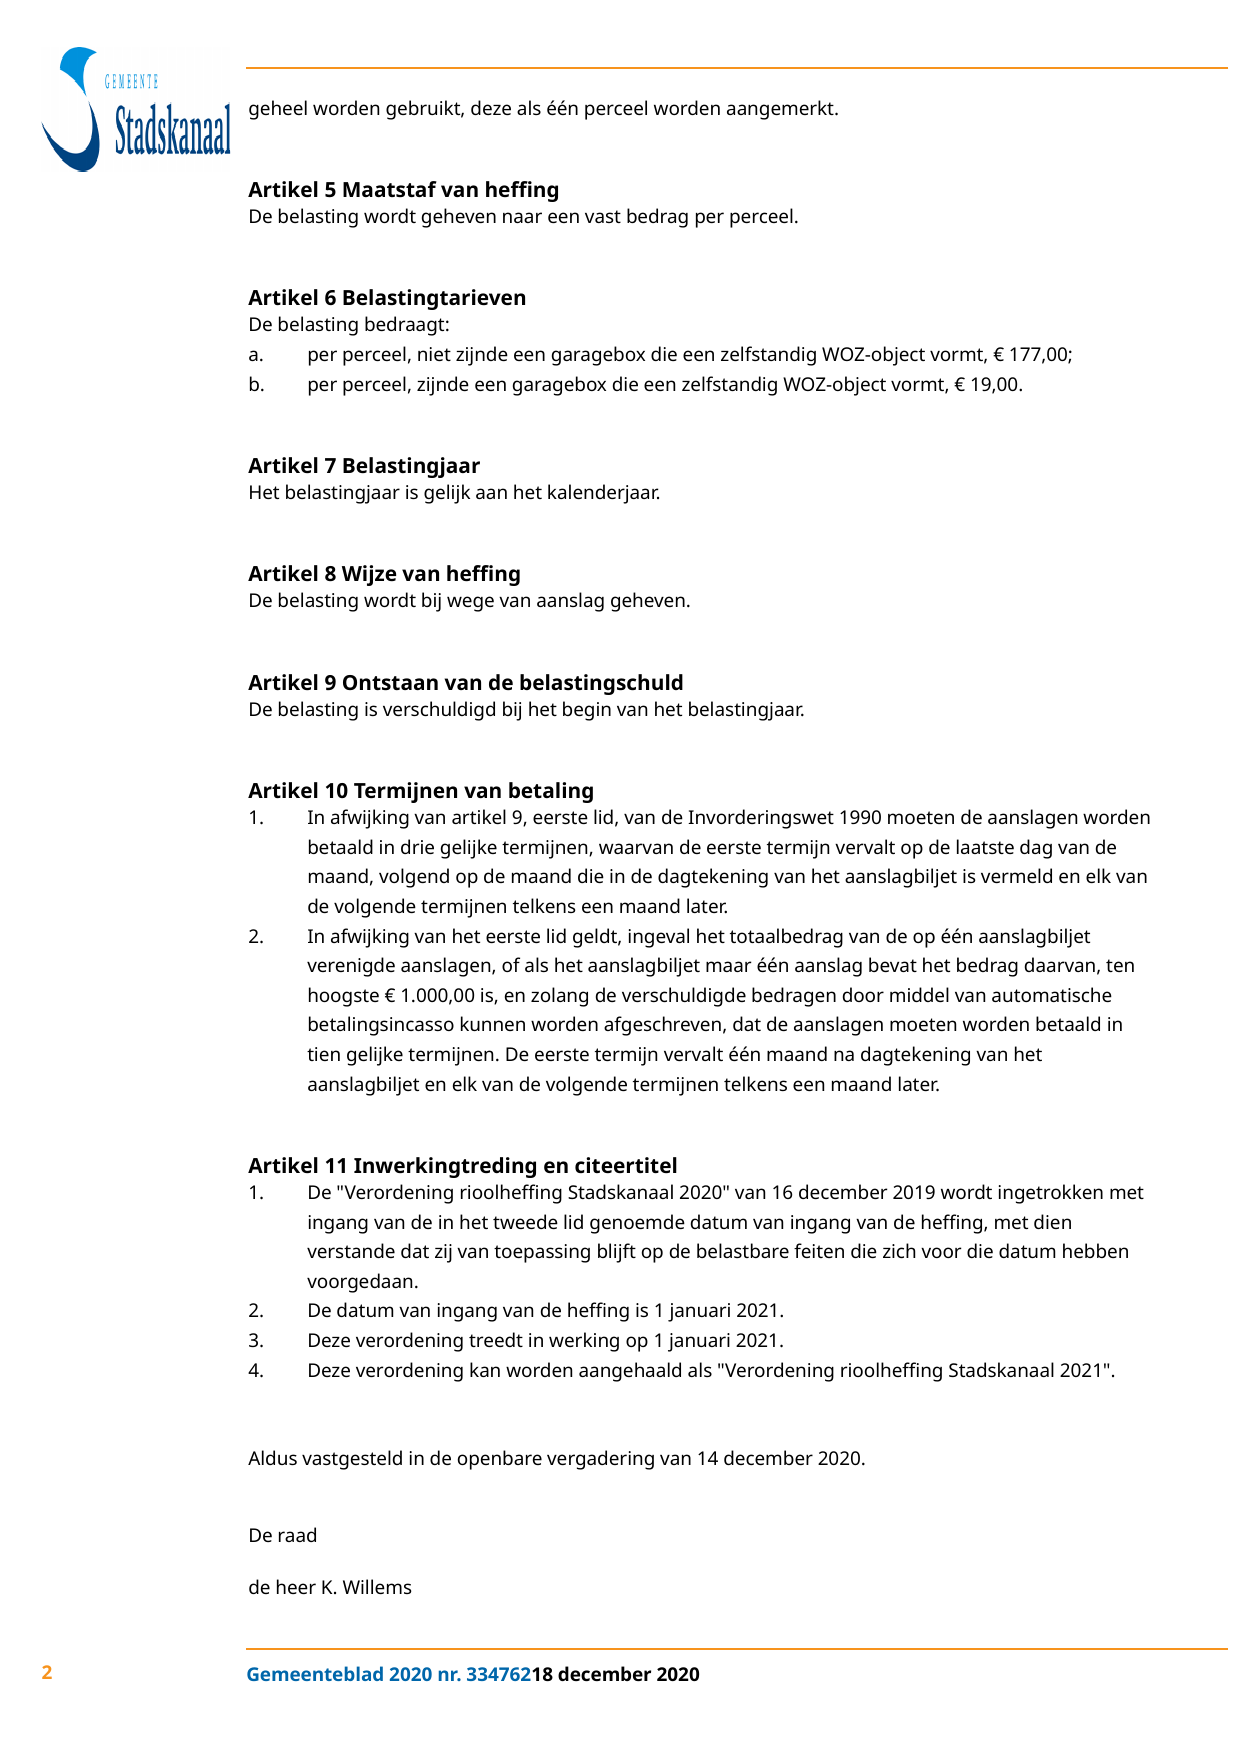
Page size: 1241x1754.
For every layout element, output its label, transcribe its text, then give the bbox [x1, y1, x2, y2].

text De belasting wordt geheven naar een vast bedrag per perceel. [248, 203, 1152, 229]
list In afwijking van het eerste lid geldt, ingeval het totaalbedrag van de op één aanslagbiljet verenigde aanslagen, of als het aanslagbiljet maar één aanslag bevat het bedrag daarvan, ten hoogste € 1.000,00 is, en zolang de verschuldigde bedragen door middel van automatische betalingsincasso kunnen worden afgeschreven, dat de aanslagen moeten worden betaald in tien gelijke termijnen. De eerste termijn vervalt één maand na dagtekening van het aanslagbiljet en elk van de volgende termijnen telkens een maand later. [248, 923, 1152, 1097]
text Artikel 10 Termijnen van betaling [248, 776, 1152, 804]
list Deze verordening treedt in werking op 1 januari 2021. [248, 1327, 1152, 1353]
text Artikel 6 Belastingtarieven [248, 283, 1152, 312]
text De raad [248, 1523, 1152, 1548]
text geheel worden gebruikt, deze als één perceel worden aangemerkt. [248, 95, 1152, 121]
text Artikel 9 Ontstaan van de belastingschuld [248, 668, 1152, 696]
text de heer K. Willems [248, 1574, 1152, 1600]
list Deze verordening kan worden aangehaald als "Verordening rioolheffing Stadskanaal 2021". [248, 1357, 1152, 1382]
text Aldus vastgesteld in de openbare vergadering van 14 december 2020. [248, 1446, 1152, 1471]
text Het belastingjaar is gelijk aan het kalenderjaar. [248, 479, 1152, 505]
list De datum van ingang van de heffing is 1 januari 2021. [248, 1298, 1152, 1323]
text Artikel 7 Belastingjaar [248, 451, 1152, 479]
text Artikel 5 Maatstaf van heffing [248, 175, 1152, 203]
list per perceel, niet zijnde een garagebox die een zelfstandig WOZ-object vormt, € 177,00; [248, 341, 1152, 367]
list De "Verordening rioolheffing Stadskanaal 2020" van 16 december 2019 wordt ingetrokken met ingang van de in het tweede lid genoemde datum van ingang van de heffing, met dien verstande dat zij van toepassing blijft op de belastbare feiten die zich voor die datum hebben voorgedaan. [248, 1179, 1152, 1294]
text De belasting wordt bij wege van aanslag geheven. [248, 588, 1152, 613]
text Artikel 8 Wijze van heffing [248, 559, 1152, 588]
text De belasting is verschuldigd bij het begin van het belastingjaar. [248, 696, 1152, 722]
picture [41, 47, 231, 172]
list per perceel, zijnde een garagebox die een zelfstandig WOZ-object vormt, € 19,00. [248, 371, 1152, 397]
text De belasting bedraagt: [248, 312, 1152, 337]
list In afwijking van artikel 9, eerste lid, van de Invorderingswet 1990 moeten de aanslagen worden betaald in drie gelijke termijnen, waarvan de eerste termijn vervalt op de laatste dag van de maand, volgend op de maand die in de dagtekening van het aanslagbiljet is vermeld en elk van de volgende termijnen telkens een maand later. [248, 804, 1152, 919]
text Artikel 11 Inwerkingtreding en citeertitel [248, 1151, 1152, 1179]
